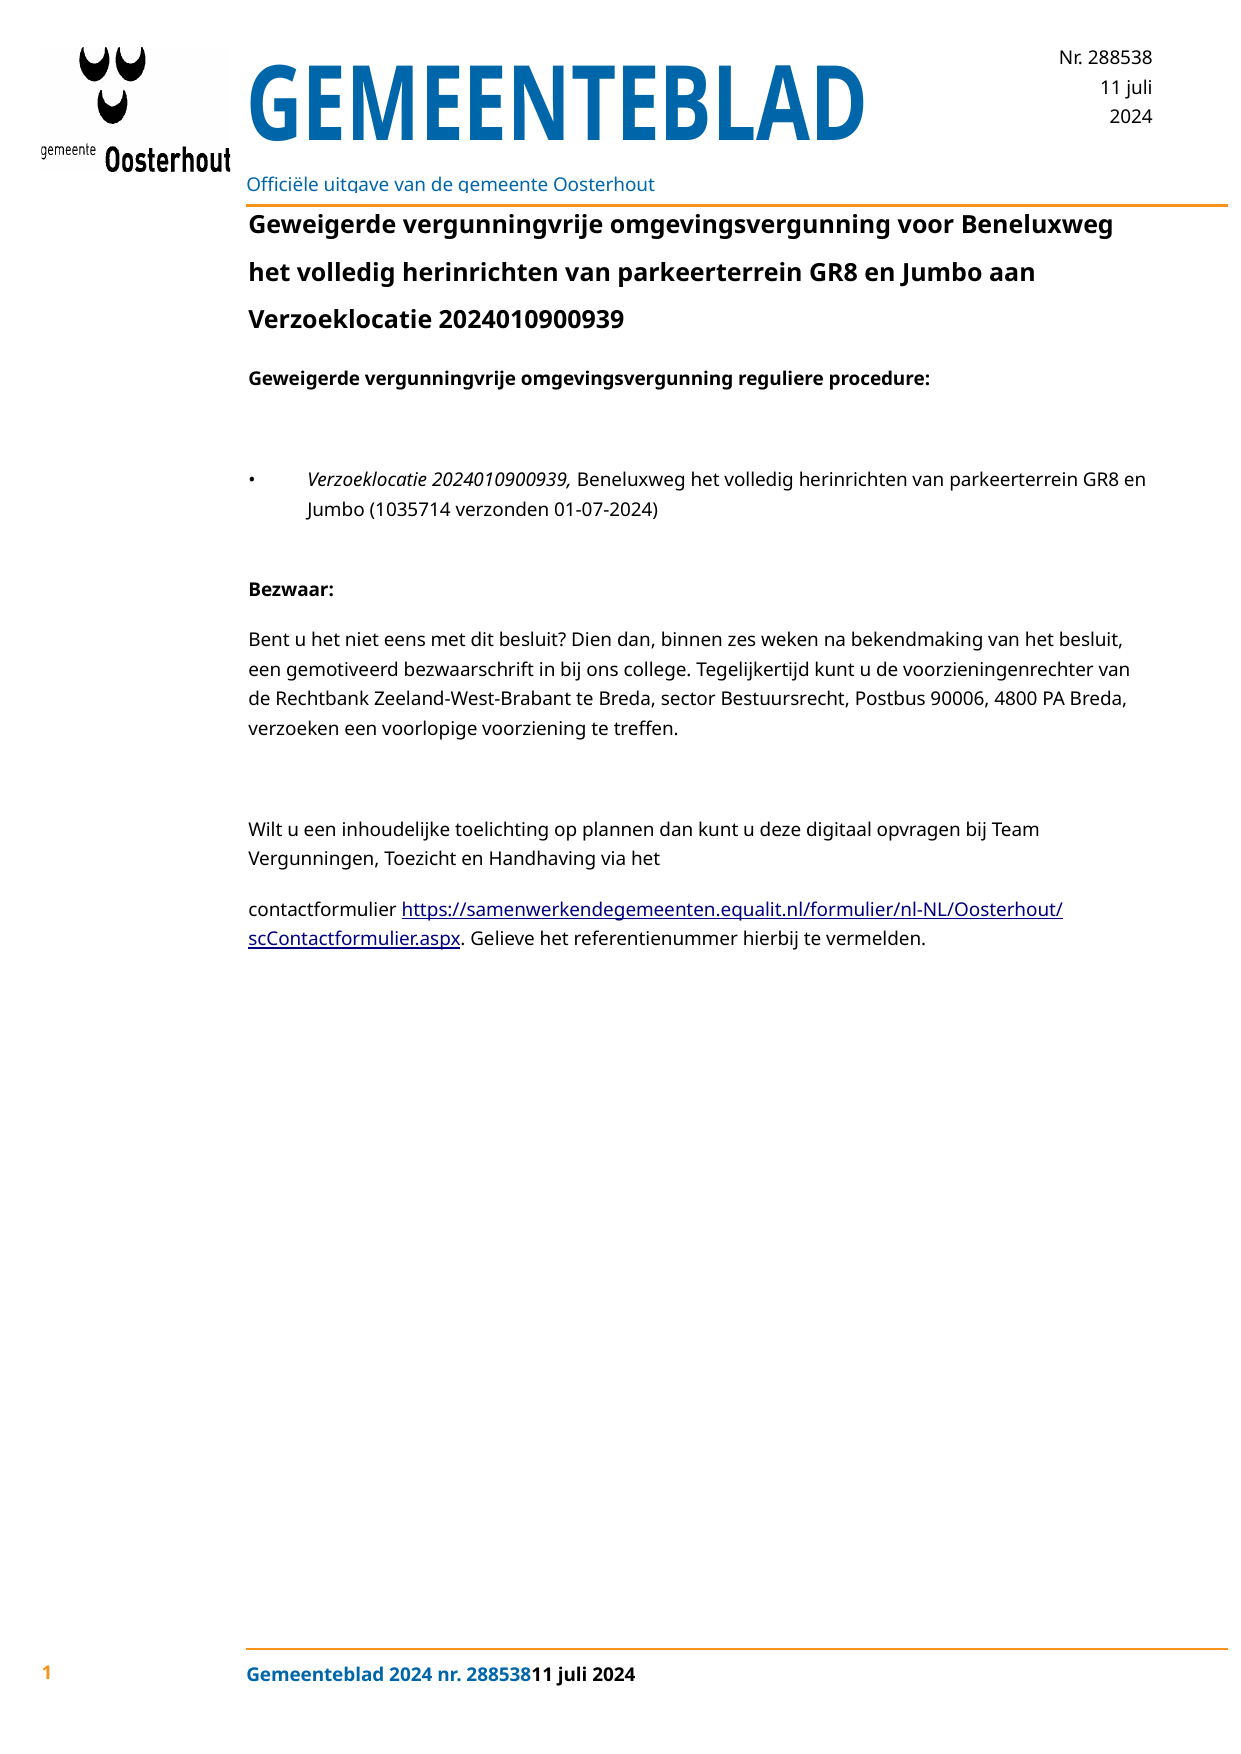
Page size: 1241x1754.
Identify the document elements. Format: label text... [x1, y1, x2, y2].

text Wilt u een inhoudelijke toelichting op plannen dan kunt u deze digitaal opvragen bij Team Vergunningen, Toezicht en Handhaving via het [248, 816, 1152, 871]
text Geweigerde vergunningvrije omgevingsvergunning reguliere procedure: [248, 366, 1152, 391]
picture [41, 47, 231, 172]
text contactformulier https://samenwerkendegemeenten.equalit.nl/formulier/nl-NL/Oosterhout/scContactformulier.aspx. Gelieve het referentienummer hierbij te vermelden. [248, 896, 1152, 951]
text Geweigerde vergunningvrije omgevingsvergunning voor Beneluxweg het volledig herinrichten van parkeerterrein GR8 en Jumbo aan Verzoeklocatie 2024010900939 [248, 207, 1152, 336]
text Bent u het niet eens met dit besluit? Dien dan, binnen zes weken na bekendmaking van het besluit, een gemotiveerd bezwaarschrift in bij ons college. Tegelijkertijd kunt u de voorzieningenrechter van de Rechtbank Zeeland-West-Brabant te Breda, sector Bestuursrecht, Postbus 90006, 4800 PA Breda, verzoeken een voorlopige voorziening te treffen. [248, 626, 1152, 741]
list Verzoeklocatie 2024010900939, Beneluxweg het volledig herinrichten van parkeerterrein GR8 en Jumbo (1035714 verzonden 01-07-2024) [248, 466, 1152, 522]
text Bezwaar: [248, 576, 1152, 602]
